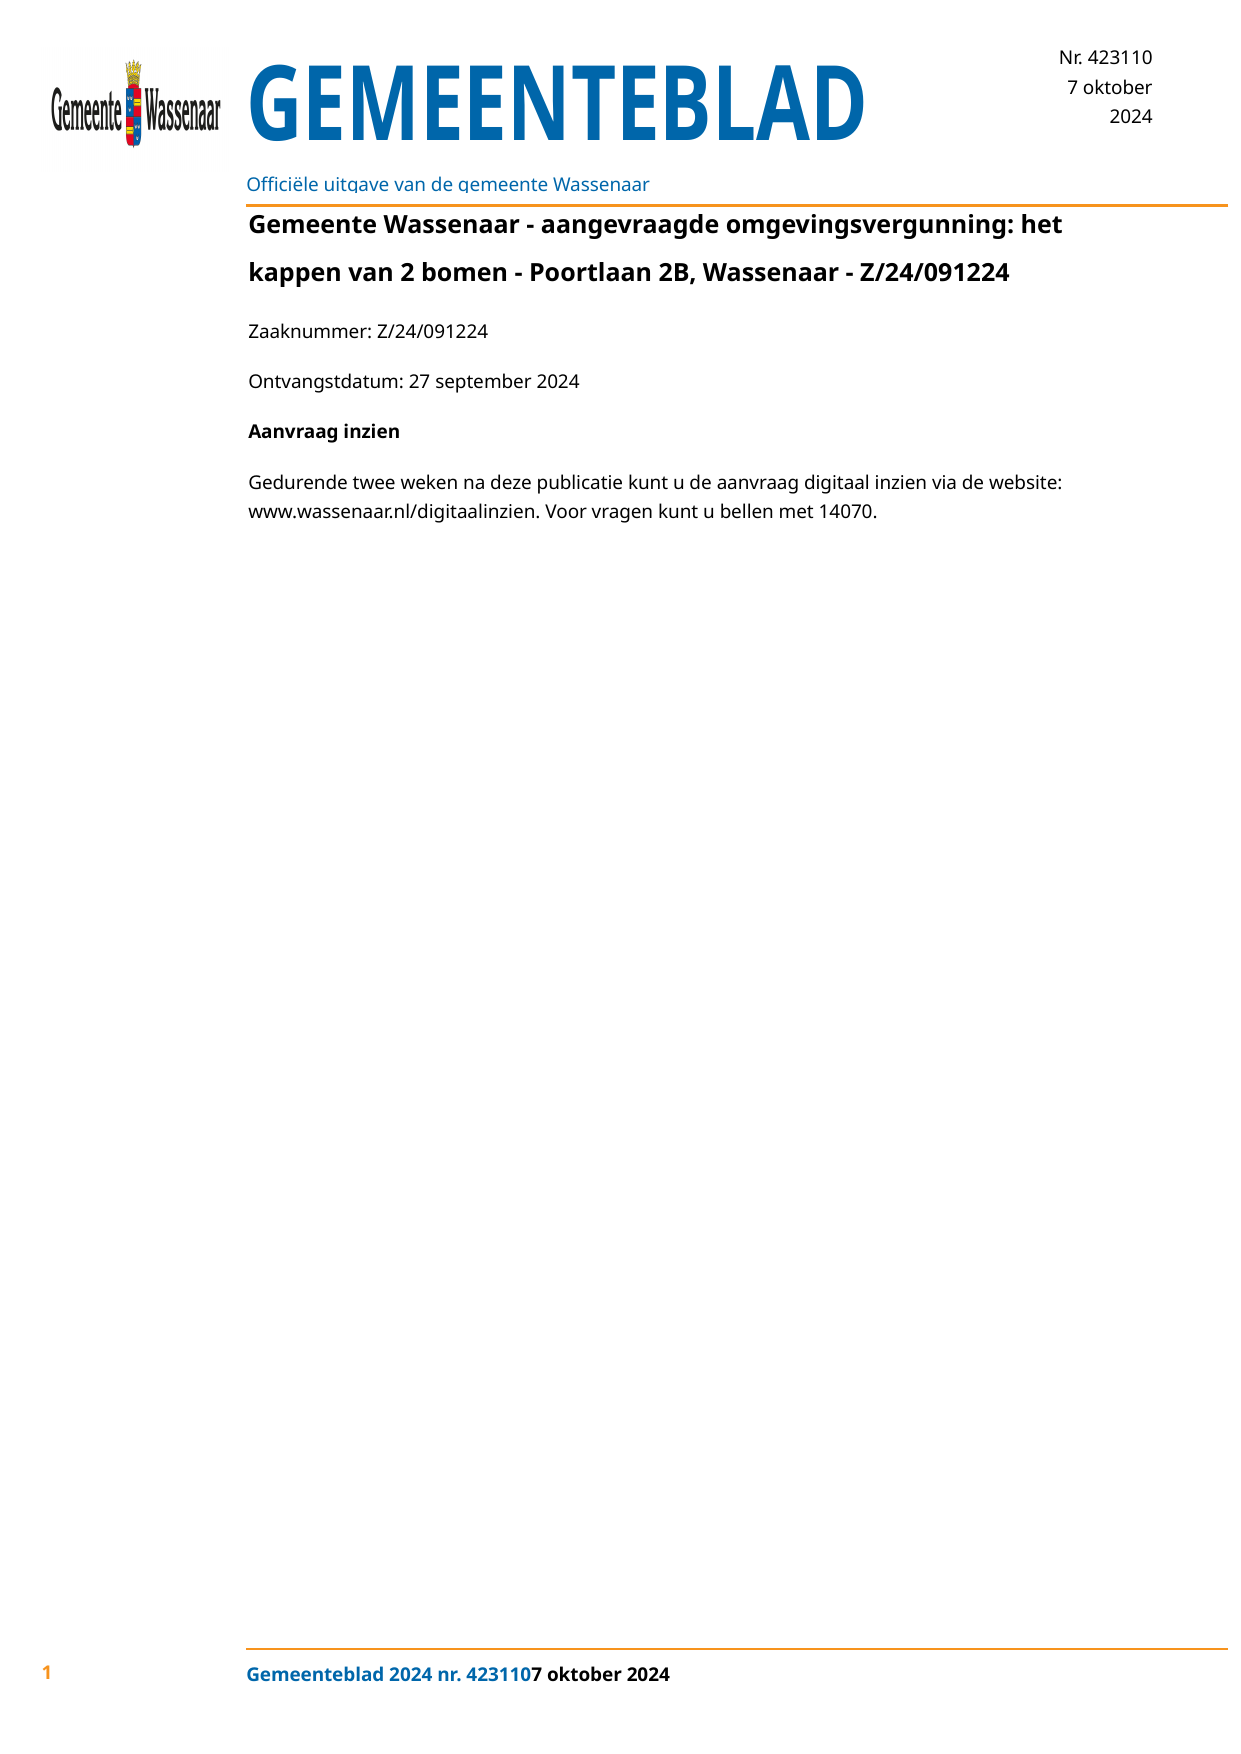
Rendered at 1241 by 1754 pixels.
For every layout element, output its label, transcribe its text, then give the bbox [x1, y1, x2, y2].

text Gemeente Wassenaar - aangevraagde omgevingsvergunning: het kappen van 2 bomen - Poortlaan 2B, Wassenaar - Z/24/091224 [248, 207, 1152, 288]
picture [41, 47, 231, 172]
text Ontvangstdatum: 27 september 2024 [248, 368, 1152, 394]
text Aanvraag inzien [248, 419, 1152, 444]
text Zaaknummer: Z/24/091224 [248, 318, 1152, 344]
text Gedurende twee weken na deze publicatie kunt u de aanvraag digitaal inzien via de website: www.wassenaar.nl/digitaalinzien. Voor vragen kunt u bellen met 14070. [248, 469, 1152, 524]
